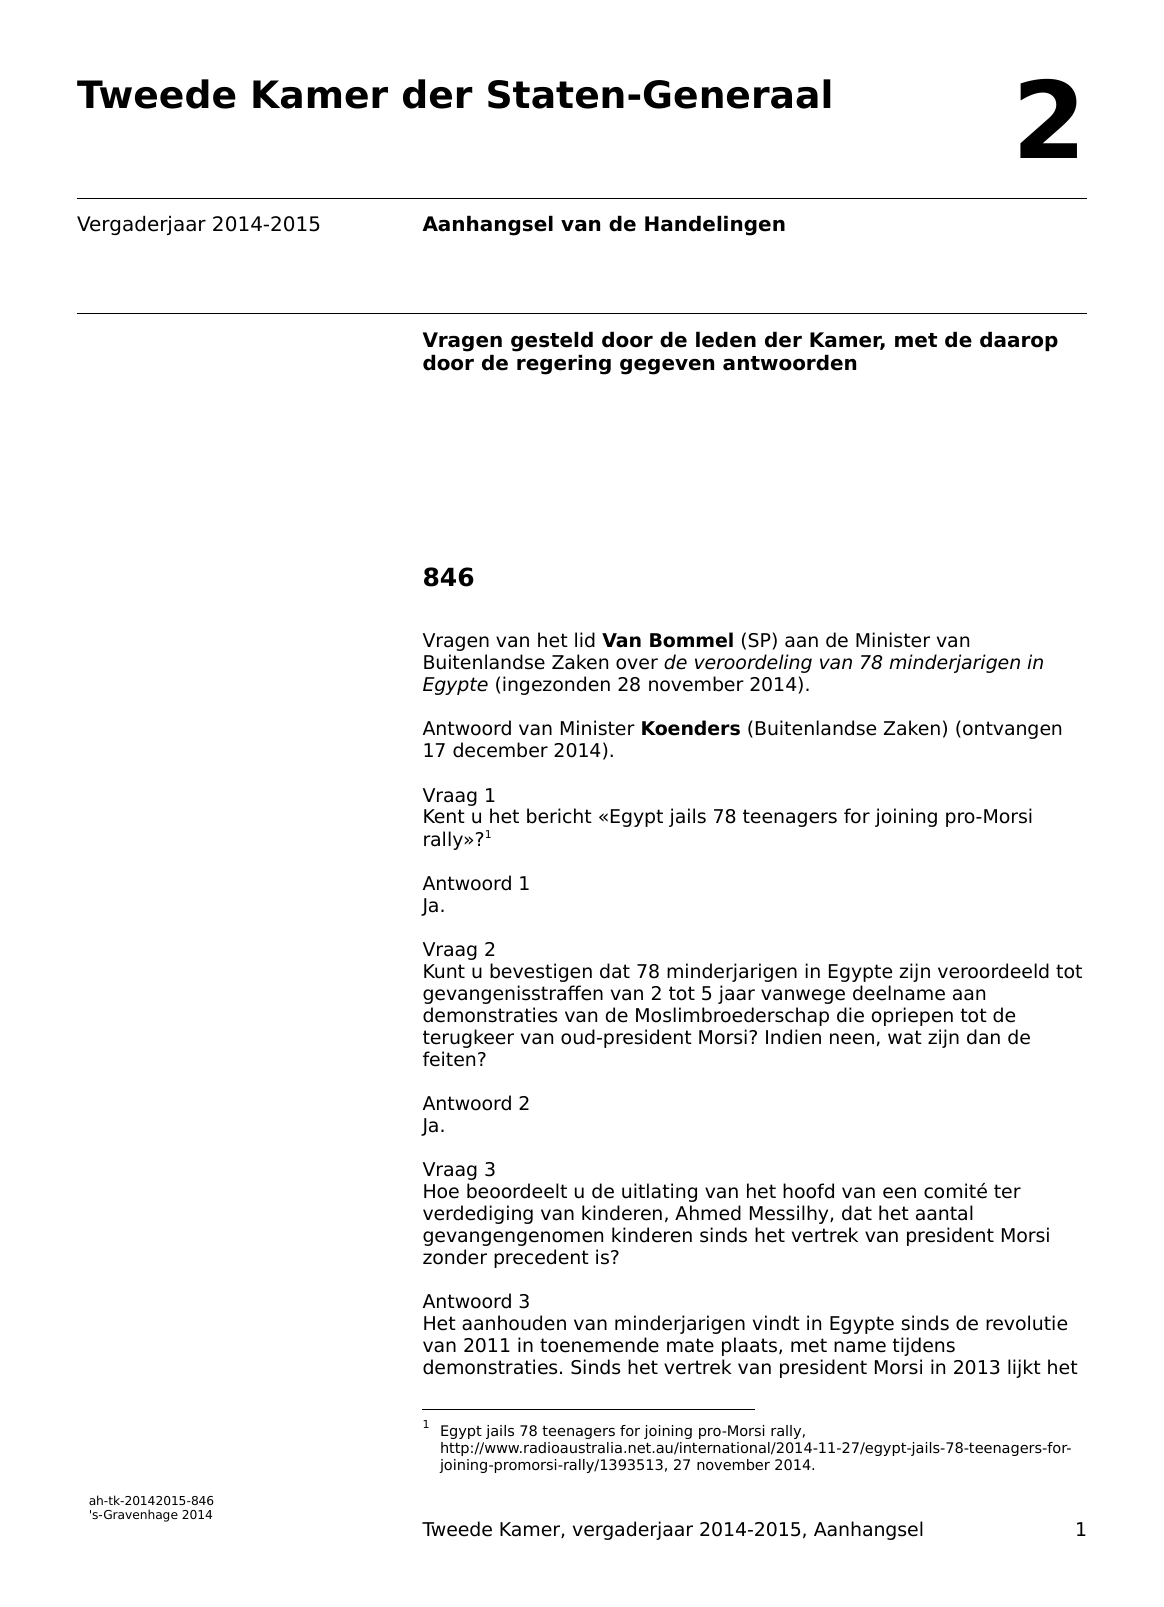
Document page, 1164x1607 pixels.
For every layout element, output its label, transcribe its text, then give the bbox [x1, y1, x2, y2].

text Ja. [422, 894, 1087, 917]
text Antwoord 1 [422, 873, 1087, 894]
text Antwoord 3 [422, 1291, 1087, 1313]
table_cell Vergaderjaar 2014-2015 [77, 199, 422, 313]
text Vraag 3 [422, 1159, 1087, 1181]
text ah-tk-20142015-846 [88, 1494, 323, 1508]
text Vragen van het lid Van Bommel (SP) aan de Minister van Buitenlandse Zaken over de veroordeling van 78 minderjarigen in Egypte (ingezonden 28 november 2014). [422, 630, 1087, 696]
text Antwoord van Minister Koenders (Buitenlandse Zaken) (ontvangen 17 december 2014). [422, 718, 1087, 762]
text 846 [422, 563, 1087, 592]
text Vraag 2 [422, 939, 1087, 961]
text 's-Gravenhage 2014 [88, 1508, 323, 1522]
text Ja. [422, 1115, 1087, 1137]
text Vraag 1 [422, 784, 1087, 806]
table_header 2 [886, 59, 1087, 198]
table_cell Aanhangsel van de Handelingen [422, 199, 1087, 313]
text Het aanhouden van minderjarigen vindt in Egypte sinds de revolutie van 2011 in toenemende mate plaats, met name tijdens demonstraties. Sinds het vertrek van president Morsi in 2013 lijkt het [422, 1313, 1087, 1379]
text Kent u het bericht «Egypt jails 78 teenagers for joining pro-Morsi rally»? [422, 806, 1087, 850]
text Egypt jails 78 teenagers for joining pro-Morsi rally, http://www.radioaustralia.net.au/international/2014-11-27/egypt-jails-78-teenagers-for-joining-promorsi-rally/1393513, 27 november 2014. [422, 1418, 1087, 1474]
table_cell [77, 314, 422, 375]
text Antwoord 2 [422, 1093, 1087, 1115]
text Hoe beoordeelt u de uitlating van het hoofd van een comité ter verdediging van kinderen, Ahmed Messilhy, dat het aantal gevangengenomen kinderen sinds het vertrek van president Morsi zonder precedent is? [422, 1181, 1087, 1269]
table_header Tweede Kamer der Staten-Generaal [77, 59, 886, 198]
table_cell Vragen gesteld door de leden der Kamer, met de daarop door de regering gegeven antwoorden [422, 314, 1087, 375]
text Kunt u bevestigen dat 78 minderjarigen in Egypte zijn veroordeeld tot gevangenisstraffen van 2 tot 5 jaar vanwege deelname aan demonstraties van de Moslimbroederschap die opriepen tot de terugkeer van oud-president Morsi? Indien neen, wat zijn dan de feiten? [422, 961, 1087, 1071]
